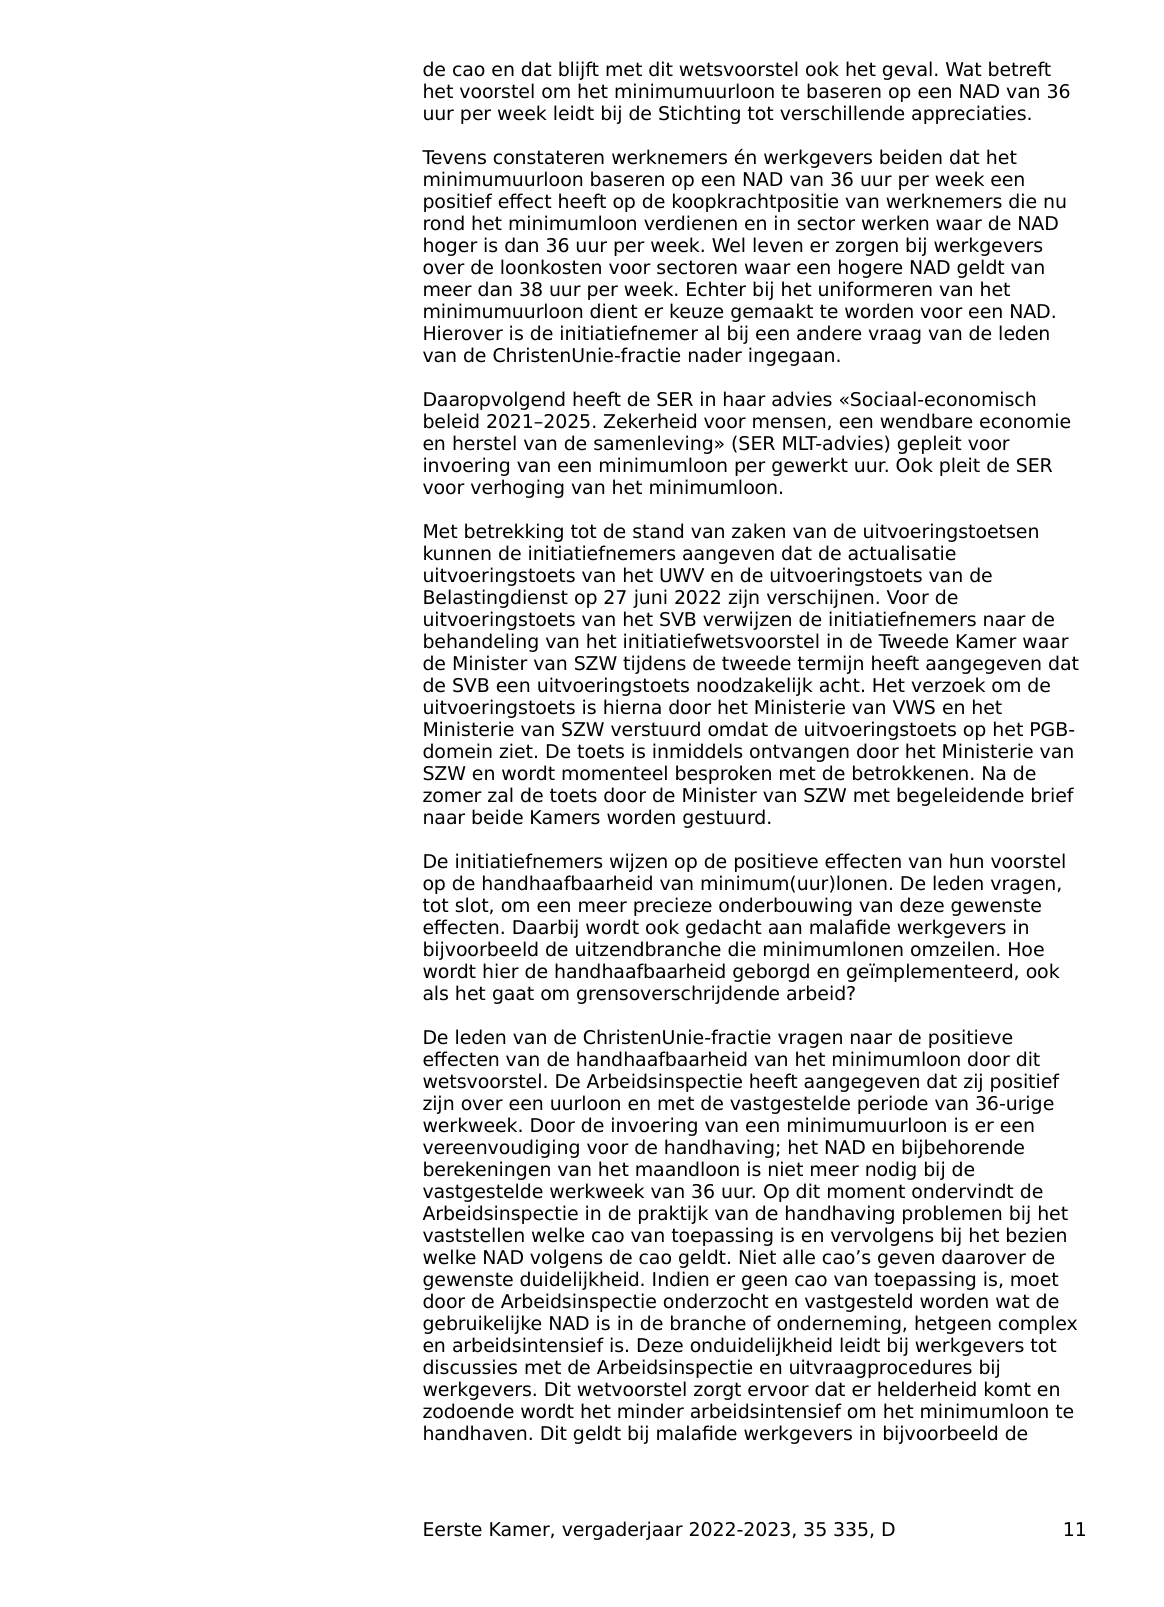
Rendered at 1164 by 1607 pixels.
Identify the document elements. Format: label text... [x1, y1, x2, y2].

text De initiatiefnemers wijzen op de positieve effecten van hun voorstel op de handhaafbaarheid van minimum(uur)lonen. De leden vragen, tot slot, om een meer precieze onderbouwing van deze gewenste effecten. Daarbij wordt ook gedacht aan malafide werkgevers in bijvoorbeeld de uitzendbranche die minimumlonen omzeilen. Hoe wordt hier de handhaafbaarheid geborgd en geïmplementeerd, ook als het gaat om grensoverschrijdende arbeid? [422, 851, 1087, 1005]
text De leden van de ChristenUnie-fractie vragen naar de positieve effecten van de handhaafbaarheid van het minimumloon door dit wetsvoorstel. De Arbeidsinspectie heeft aangegeven dat zij positief zijn over een uurloon en met de vastgestelde periode van 36-urige werkweek. Door de invoering van een minimumuurloon is er een vereenvoudiging voor de handhaving; het NAD en bijbehorende berekeningen van het maandloon is niet meer nodig bij de vastgestelde werkweek van 36 uur. Op dit moment ondervindt de Arbeidsinspectie in de praktijk van de handhaving problemen bij het vaststellen welke cao van toepassing is en vervolgens bij het bezien welke NAD volgens de cao geldt. Niet alle cao’s geven daarover de gewenste duidelijkheid. Indien er geen cao van toepassing is, moet door de Arbeidsinspectie onderzocht en vastgesteld worden wat de gebruikelijke NAD is in de branche of onderneming, hetgeen complex en arbeidsintensief is. Deze onduidelijkheid leidt bij werkgevers tot discussies met de Arbeidsinspectie en uitvraagprocedures bij werkgevers. Dit wetvoorstel zorgt ervoor dat er helderheid komt en zodoende wordt het minder arbeidsintensief om het minimumloon te handhaven. Dit geldt bij malafide werkgevers in bijvoorbeeld de [422, 1027, 1087, 1445]
text Daaropvolgend heeft de SER in haar advies «Sociaal-economisch beleid 2021–2025. Zekerheid voor mensen, een wendbare economie en herstel van de samenleving» (SER MLT-advies) gepleit voor invoering van een minimumloon per gewerkt uur. Ook pleit de SER voor verhoging van het minimumloon. [422, 389, 1087, 499]
text de cao en dat blijft met dit wetsvoorstel ook het geval. Wat betreft het voorstel om het minimumuurloon te baseren op een NAD van 36 uur per week leidt bij de Stichting tot verschillende appreciaties. [422, 59, 1087, 125]
text Met betrekking tot de stand van zaken van de uitvoeringstoetsen kunnen de initiatiefnemers aangeven dat de actualisatie uitvoeringstoets van het UWV en de uitvoeringstoets van de Belastingdienst op 27 juni 2022 zijn verschijnen. Voor de uitvoeringstoets van het SVB verwijzen de initiatiefnemers naar de behandeling van het initiatiefwetsvoorstel in de Tweede Kamer waar de Minister van SZW tijdens de tweede termijn heeft aangegeven dat de SVB een uitvoeringstoets noodzakelijk acht. Het verzoek om de uitvoeringstoets is hierna door het Ministerie van VWS en het Ministerie van SZW verstuurd omdat de uitvoeringstoets op het PGB-domein ziet. De toets is inmiddels ontvangen door het Ministerie van SZW en wordt momenteel besproken met de betrokkenen. Na de zomer zal de toets door de Minister van SZW met begeleidende brief naar beide Kamers worden gestuurd. [422, 521, 1087, 829]
text Tevens constateren werknemers én werkgevers beiden dat het minimumuurloon baseren op een NAD van 36 uur per week een positief effect heeft op de koopkrachtpositie van werknemers die nu rond het minimumloon verdienen en in sector werken waar de NAD hoger is dan 36 uur per week. Wel leven er zorgen bij werkgevers over de loonkosten voor sectoren waar een hogere NAD geldt van meer dan 38 uur per week. Echter bij het uniformeren van het minimumuurloon dient er keuze gemaakt te worden voor een NAD. Hierover is de initiatiefnemer al bij een andere vraag van de leden van de ChristenUnie-fractie nader ingegaan. [422, 147, 1087, 367]
